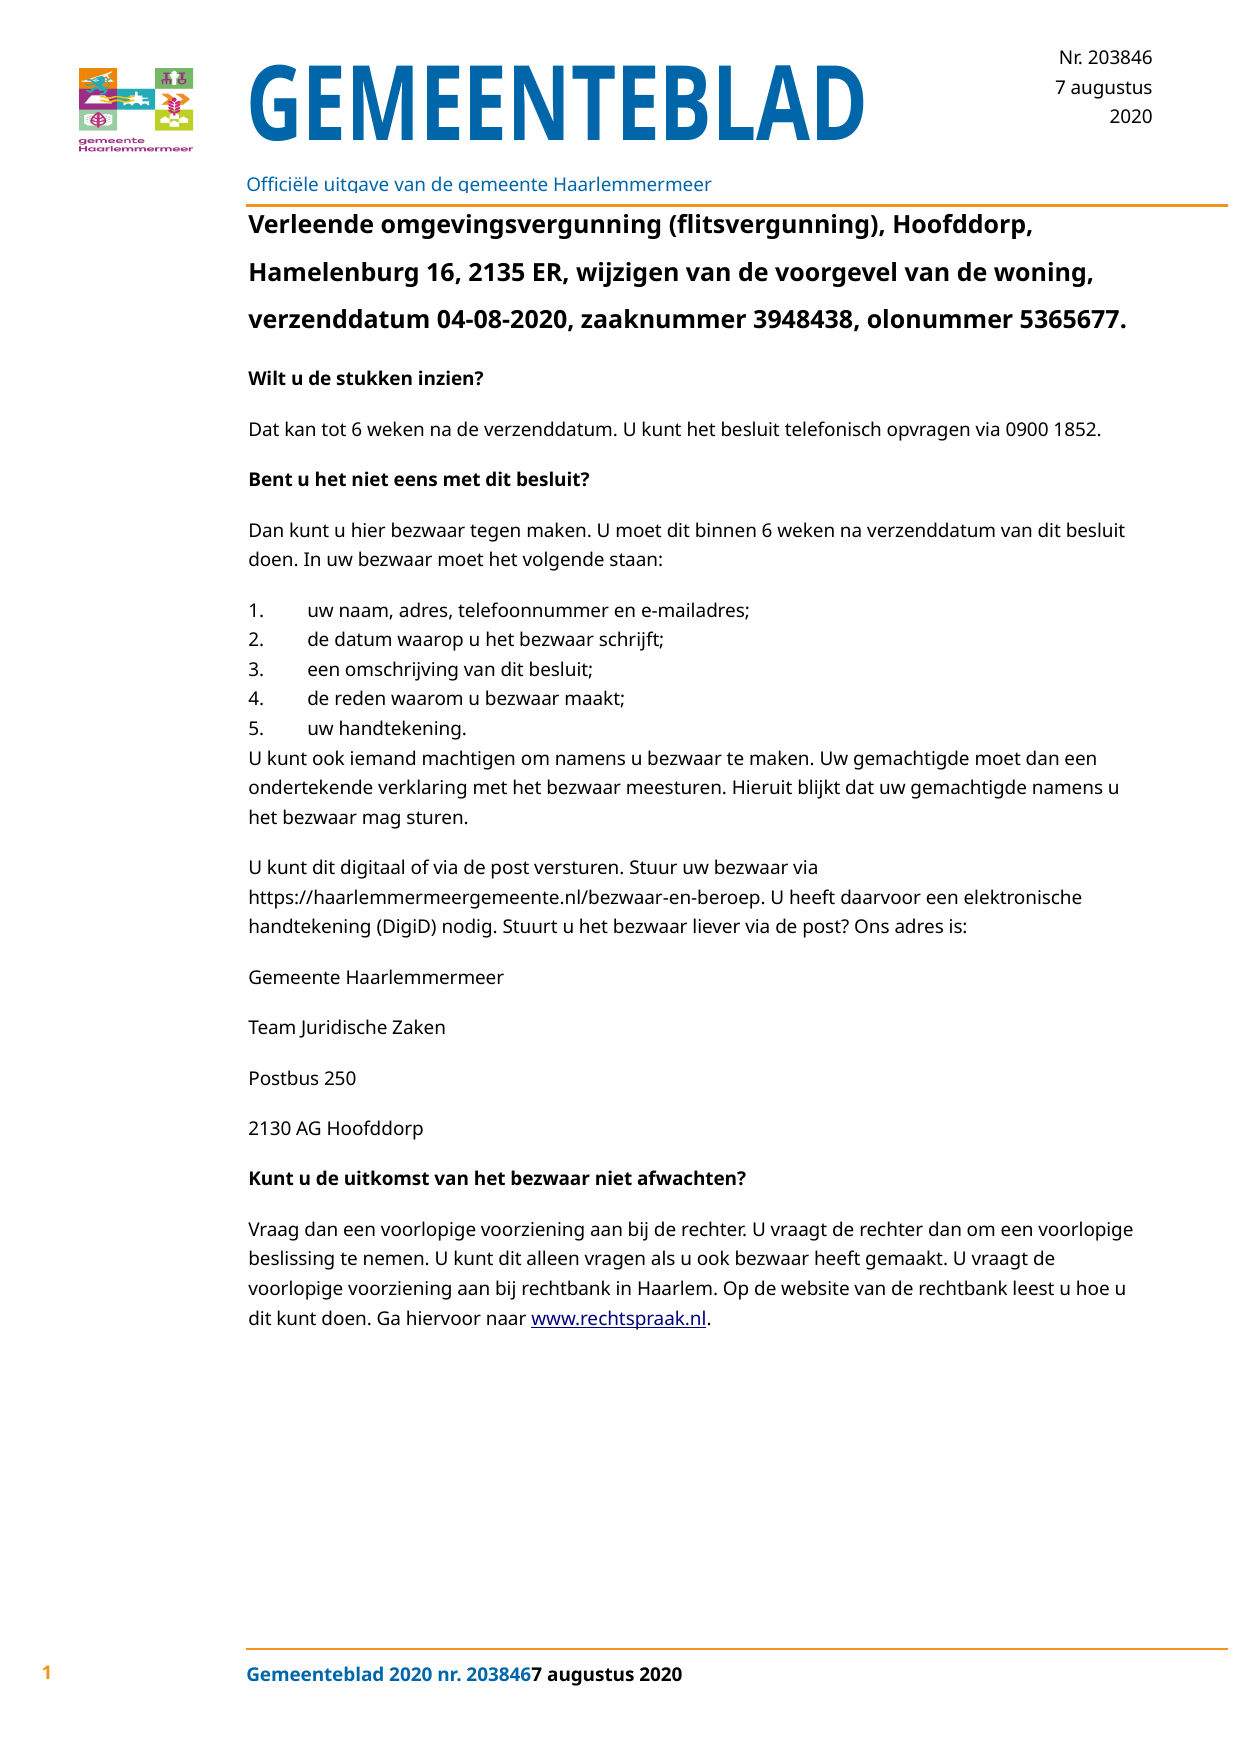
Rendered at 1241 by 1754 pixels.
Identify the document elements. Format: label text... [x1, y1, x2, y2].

text Gemeente Haarlemmermeer [248, 964, 1152, 989]
text Team Juridische Zaken [248, 1014, 1152, 1040]
text Vraag dan een voorlopige voorziening aan bij de rechter. U vraagt de rechter dan om een voorlopige beslissing te nemen. U kunt dit alleen vragen als u ook bezwaar heeft gemaakt. U vraagt de voorlopige voorziening aan bij rechtbank in Haarlem. Op de website van de rechtbank leest u hoe u dit kunt doen. Ga hiervoor naar www.rechtspraak.nl. [248, 1216, 1152, 1330]
text U kunt dit digitaal of via de post versturen. Stuur uw bezwaar via https://haarlemmermeergemeente.nl/bezwaar-en-beroep. U heeft daarvoor een elektronische handtekening (DigiD) nodig. Stuurt u het bezwaar liever via de post? Ons adres is: [248, 854, 1152, 939]
text Wilt u de stukken inzien? [248, 366, 1152, 391]
text Dan kunt u hier bezwaar tegen maken. U moet dit binnen 6 weken na verzenddatum van dit besluit doen. In uw bezwaar moet het volgende staan: [248, 517, 1152, 572]
text Bent u het niet eens met dit besluit? [248, 466, 1152, 492]
list uw naam, adres, telefoonnummer en e-mailadres; [248, 597, 1152, 622]
text 2130 AG Hoofddorp [248, 1115, 1152, 1141]
list uw handtekening. [248, 715, 1152, 741]
text Postbus 250 [248, 1065, 1152, 1090]
text Verleende omgevingsvergunning (flitsvergunning), Hoofddorp, Hamelenburg 16, 2135 ER, wijzigen van de voorgevel van de woning, verzenddatum 04-08-2020, zaaknummer 3948438, olonummer 5365677. [248, 207, 1152, 336]
picture [41, 47, 231, 172]
text U kunt ook iemand machtigen om namens u bezwaar te maken. Uw gemachtigde moet dan een ondertekende verklaring met het bezwaar meesturen. Hieruit blijkt dat uw gemachtigde namens u het bezwaar mag sturen. [248, 745, 1152, 829]
list de reden waarom u bezwaar maakt; [248, 686, 1152, 711]
list een omschrijving van dit besluit; [248, 656, 1152, 682]
text Kunt u de uitkomst van het bezwaar niet afwachten? [248, 1166, 1152, 1191]
text Dat kan tot 6 weken na de verzenddatum. U kunt het besluit telefonisch opvragen via 0900 1852. [248, 416, 1152, 442]
list de datum waarop u het bezwaar schrijft; [248, 626, 1152, 652]
